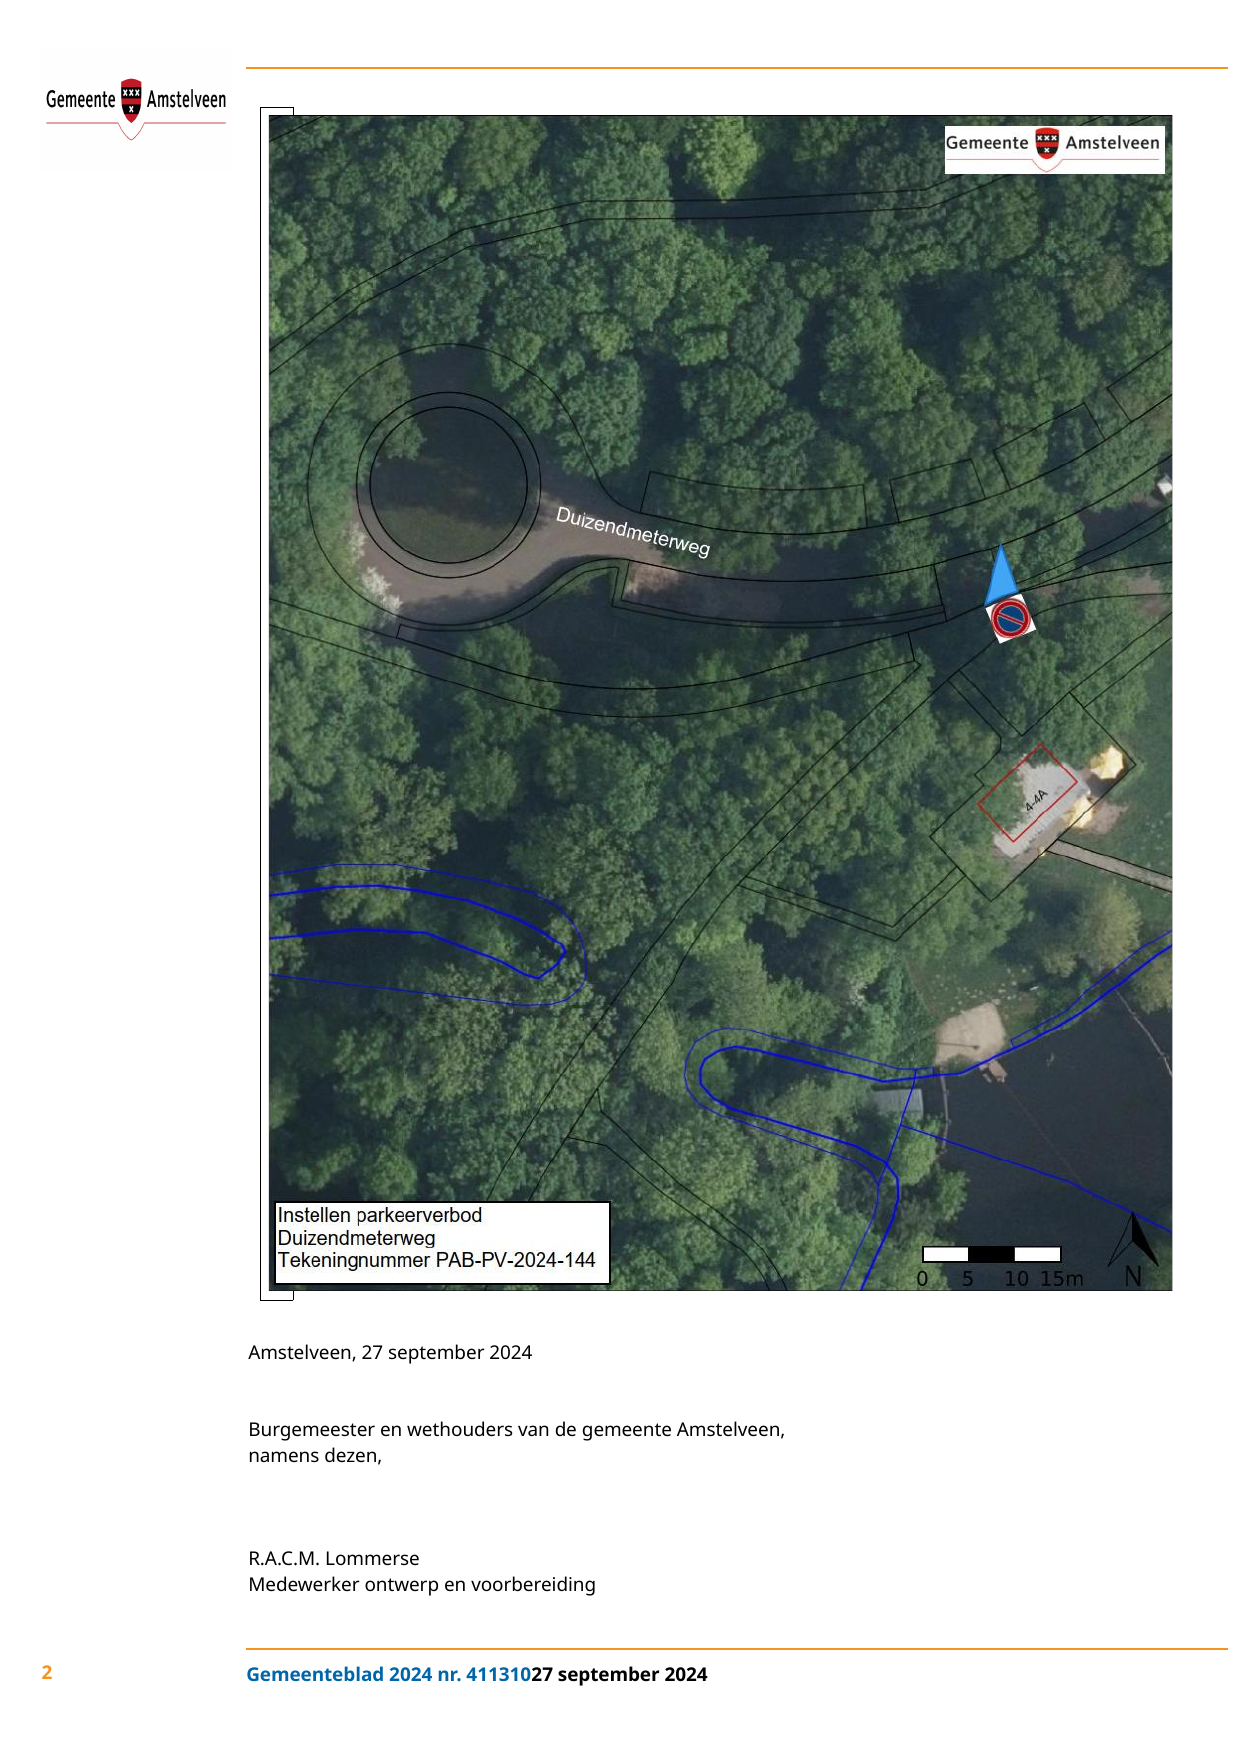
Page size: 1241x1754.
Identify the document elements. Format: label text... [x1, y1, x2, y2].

text Burgemeester en wethouders van de gemeente Amstelveen, [248, 1417, 1152, 1442]
text Medewerker ontwerp en voorbereiding [248, 1571, 1152, 1597]
text R.A.C.M. Lommerse [248, 1545, 1152, 1571]
picture [268, 115, 1173, 1291]
text namens dezen, [248, 1442, 1152, 1468]
picture [41, 47, 231, 172]
text Amstelveen, 27 september 2024 [248, 1339, 1152, 1365]
